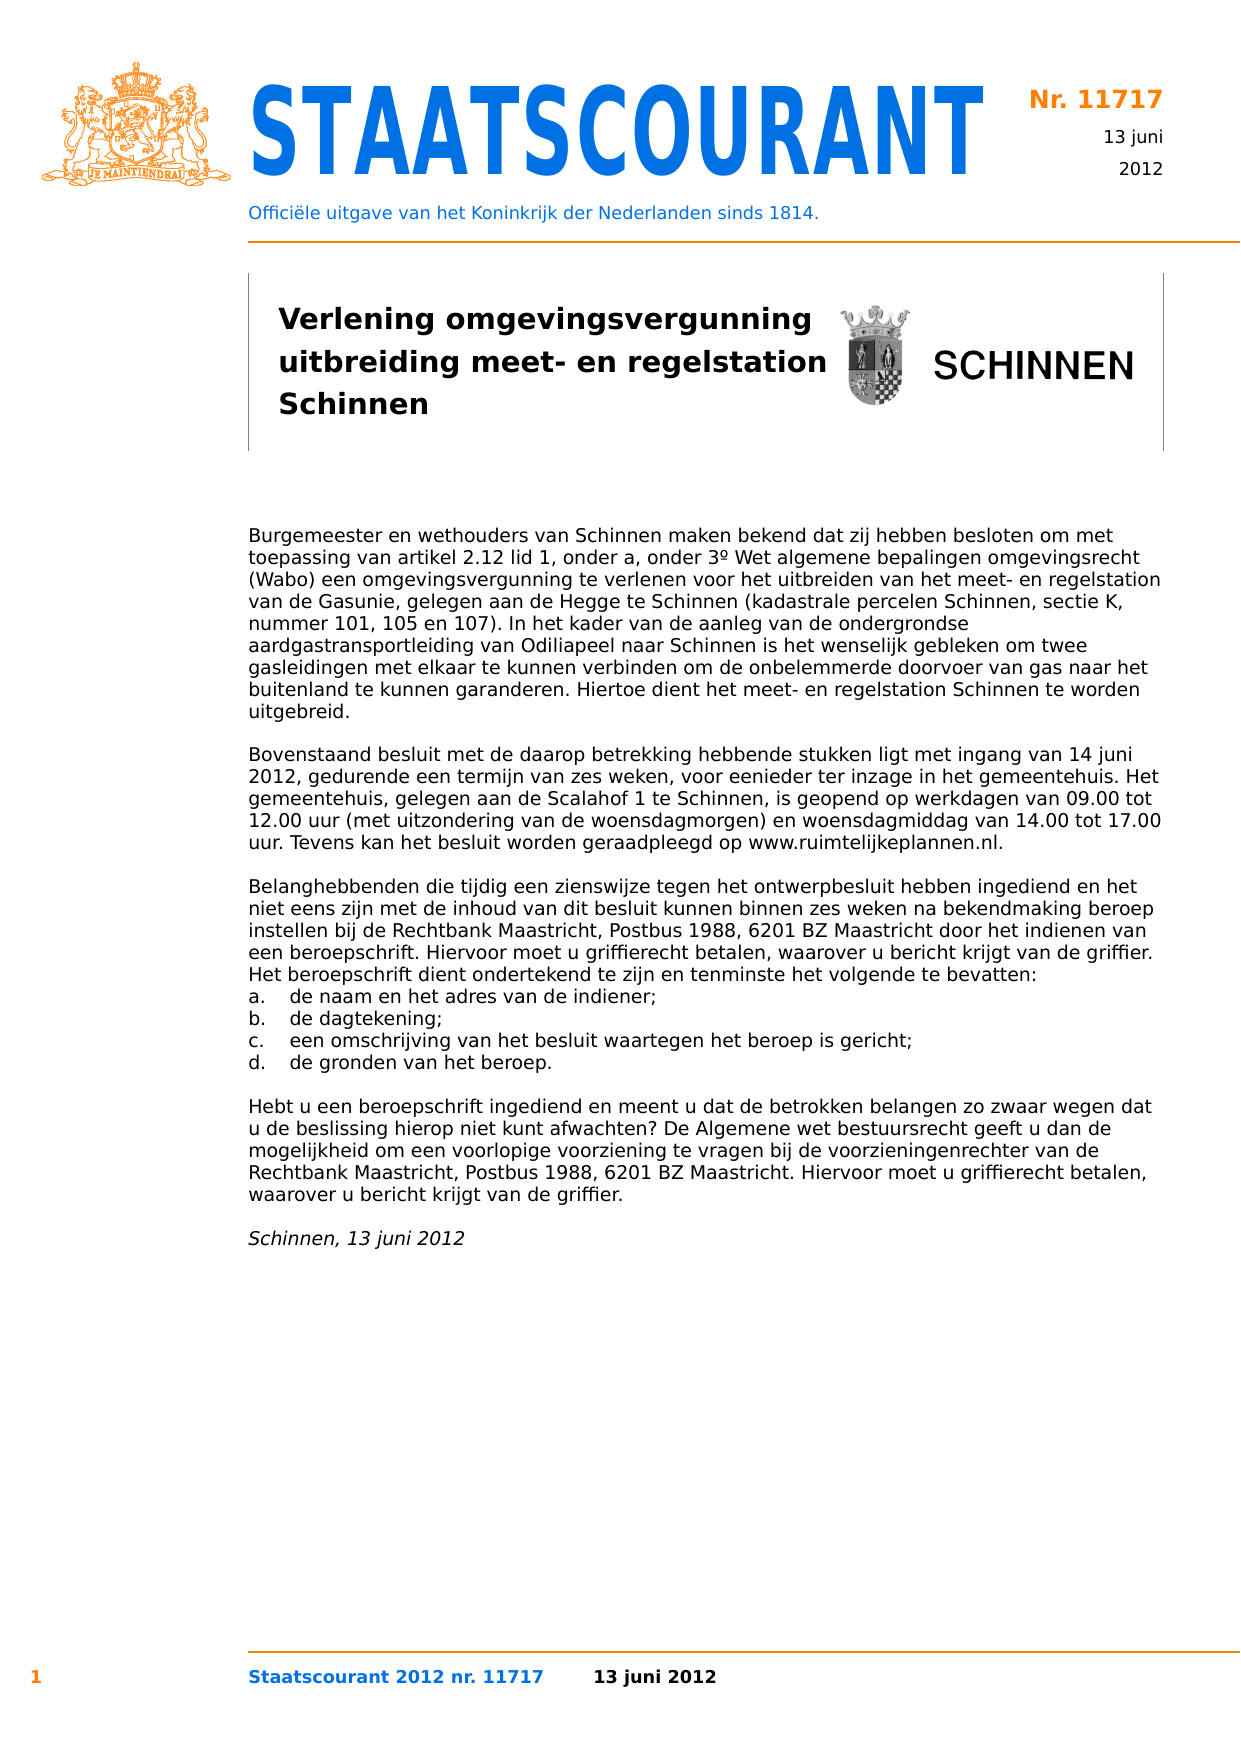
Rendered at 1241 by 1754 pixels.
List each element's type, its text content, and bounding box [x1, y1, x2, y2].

picture [41, 62, 231, 186]
table_cell 2012 [998, 153, 1240, 203]
text Hebt u een beroepschrift ingediend en meent u dat de betrokken belangen zo zwaar wegen dat u de beslissing hierop niet kunt afwachten? De Algemene wet bestuursrecht geeft u dan de mogelijkheid om een voorlopige voorziening te vragen bij de voorzieningenrechter van de Rechtbank Maastricht, Postbus 1988, 6201 BZ Maastricht. Hiervoor moet u griffierecht betalen, waarover u bericht krijgt van de griffier. [248, 1096, 1163, 1206]
text d. de gronden van het beroep. [248, 1052, 1163, 1074]
text b. de dagtekening; [248, 1008, 1163, 1030]
table_header STAATSCOURANT [248, 62, 998, 203]
table_header Nr. 11717 [998, 62, 1240, 121]
table_cell Officiële uitgave van het Koninkrijk der Nederlanden sinds 1814. [248, 203, 1240, 241]
text Burgemeester en wethouders van Schinnen maken bekend dat zij hebben besloten om met toepassing van artikel 2.12 lid 1, onder a, onder 3º Wet algemene bepalingen omgevingsrecht (Wabo) een omgevingsvergunning te verlenen voor het uitbreiden van het meet- en regelstation van de Gasunie, gelegen aan de Hegge te Schinnen (kadastrale percelen Schinnen, sectie K, nummer 101, 105 en 107). In het kader van de aanleg van de ondergrondse aardgastransportleiding van Odiliapeel naar Schinnen is het wenselijk gebleken om twee gasleidingen met elkaar te kunnen verbinden om de onbelemmerde doorvoer van gas naar het buitenland te kunnen garanderen. Hiertoe dient het meet- en regelstation Schinnen te worden uitgebreid. [248, 525, 1163, 722]
text Schinnen, 13 juni 2012 [248, 1228, 1163, 1249]
table_cell 13 juni [998, 121, 1240, 153]
picture [838, 302, 1134, 409]
text Belanghebbenden die tijdig een zienswijze tegen het ontwerpbesluit hebben ingediend en het niet eens zijn met de inhoud van dit besluit kunnen binnen zes weken na bekendmaking beroep instellen bij de Rechtbank Maastricht, Postbus 1988, 6201 BZ Maastricht door het indienen van een beroepschrift. Hiervoor moet u griffierecht betalen, waarover u bericht krijgt van de griffier. Het beroepschrift dient ondertekend te zijn en tenminste het volgende te bevatten: [248, 876, 1163, 986]
text Bovenstaand besluit met de daarop betrekking hebbende stukken ligt met ingang van 14 juni 2012, gedurende een termijn van zes weken, voor eenieder ter inzage in het gemeentehuis. Het gemeentehuis, gelegen aan de Scalahof 1 te Schinnen, is geopend op werkdagen van 09.00 tot 12.00 uur (met uitzondering van de woensdagmorgen) en woensdagmiddag van 14.00 tot 17.00 uur. Tevens kan het besluit worden geraadpleegd op www.ruimtelijkeplannen.nl. [248, 744, 1163, 854]
text a. de naam en het adres van de indiener; [248, 986, 1163, 1008]
text c. een omschrijving van het besluit waartegen het beroep is gericht; [248, 1030, 1163, 1052]
subtitle Verlening omgevingsvergunning uitbreiding meet- en regelstation Schinnen [249, 273, 1163, 451]
table_header [25, 62, 248, 241]
